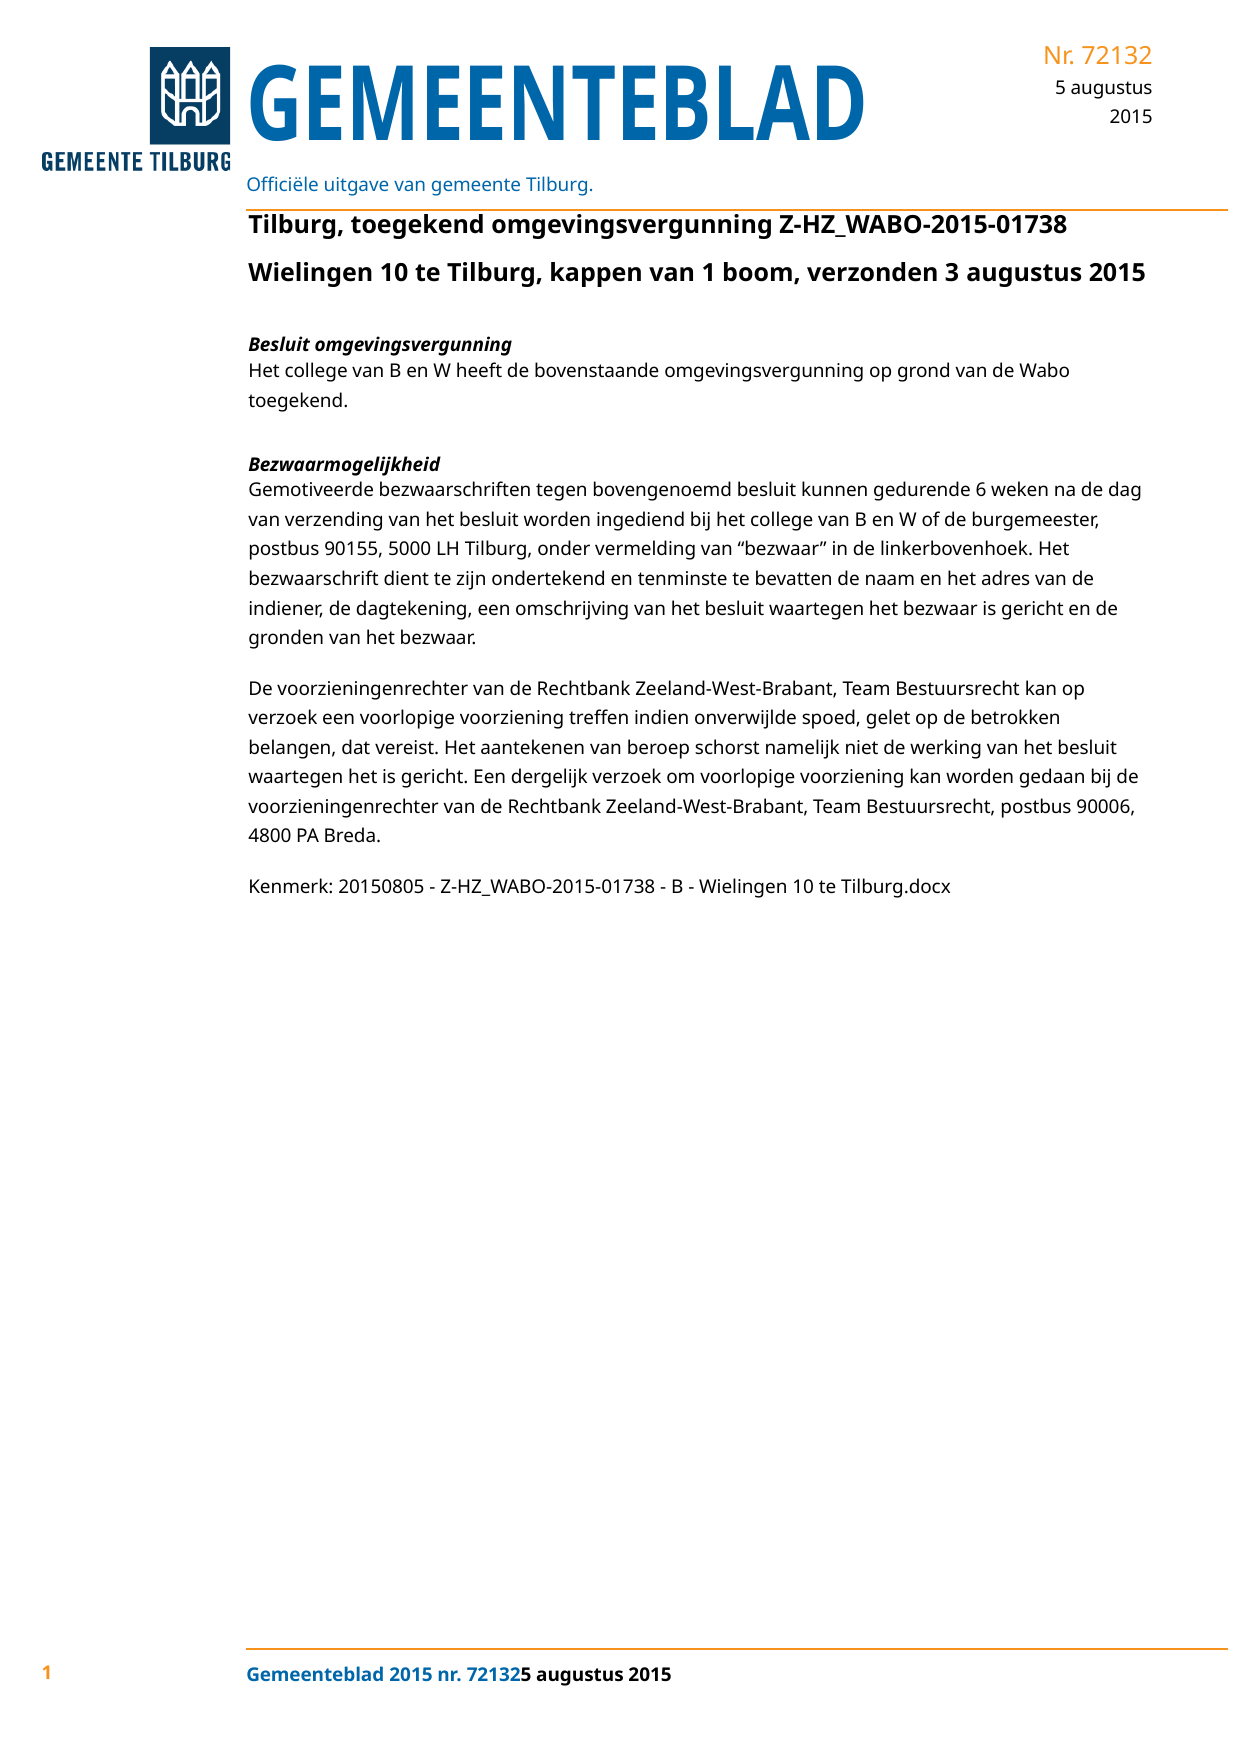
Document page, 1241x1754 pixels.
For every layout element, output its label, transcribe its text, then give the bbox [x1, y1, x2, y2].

text Besluit omgevingsvergunning [248, 331, 1152, 357]
picture [41, 47, 231, 172]
text Het college van B en W heeft de bovenstaande omgevingsvergunning op grond van de Wabo toegekend. [248, 357, 1152, 412]
text Bezwaarmogelijkheid [248, 451, 1152, 476]
text Tilburg, toegekend omgevingsvergunning Z-HZ_WABO-2015-01738 Wielingen 10 te Tilburg, kappen van 1 boom, verzonden 3 augustus 2015 [248, 211, 1152, 288]
text Gemotiveerde bezwaarschriften tegen bovengenoemd besluit kunnen gedurende 6 weken na de dag van verzending van het besluit worden ingediend bij het college van B en W of de burgemeester, postbus 90155, 5000 LH Tilburg, onder vermelding van “bezwaar” in de linkerbovenhoek. Het bezwaarschrift dient te zijn ondertekend en tenminste te bevatten de naam en het adres van de indiener, de dagtekening, een omschrijving van het besluit waartegen het bezwaar is gericht en de gronden van het bezwaar. [248, 476, 1152, 650]
text De voorzieningenrechter van de Rechtbank Zeeland-West-Brabant, Team Bestuursrecht kan op verzoek een voorlopige voorziening treffen indien onverwijlde spoed, gelet op de betrokken belangen, dat vereist. Het aantekenen van beroep schorst namelijk niet de werking van het besluit waartegen het is gericht. Een dergelijk verzoek om voorlopige voorziening kan worden gedaan bij de voorzieningenrechter van de Rechtbank Zeeland-West-Brabant, Team Bestuursrecht, postbus 90006, 4800 PA Breda. [248, 675, 1152, 848]
text Kenmerk: 20150805 - Z-HZ_WABO-2015-01738 - B - Wielingen 10 te Tilburg.docx [248, 873, 1152, 899]
